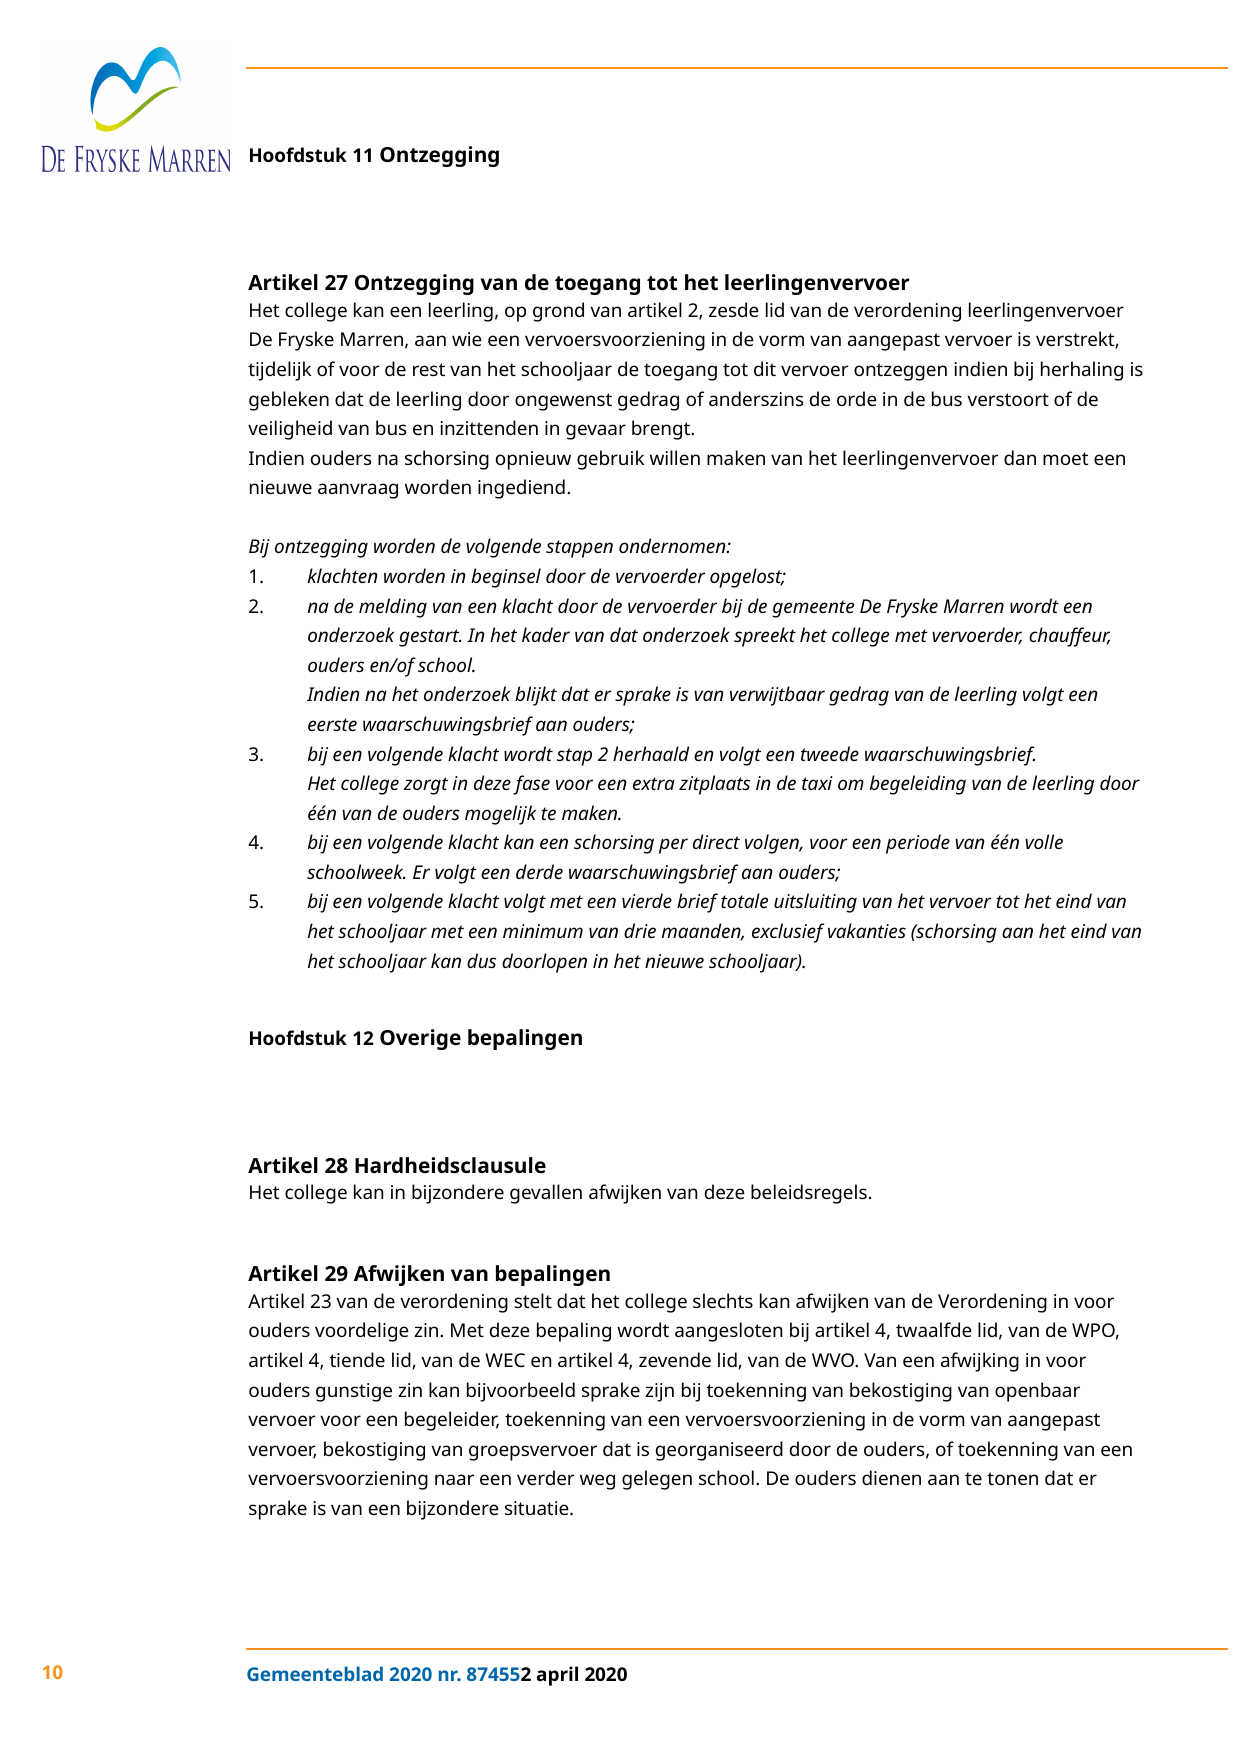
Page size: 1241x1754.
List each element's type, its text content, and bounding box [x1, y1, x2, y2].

list bij een volgende klacht volgt met een vierde brief totale uitsluiting van het vervoer tot het eind van het schooljaar met een minimum van drie maanden, exclusief vakanties (schorsing aan het eind van het schooljaar kan dus doorlopen in het nieuwe schooljaar). [248, 889, 1152, 973]
text Hoofdstuk 11 Ontzegging [248, 140, 1152, 169]
text Artikel 23 van de verordening stelt dat het college slechts kan afwijken van de Verordening in voor ouders voordelige zin. Met deze bepaling wordt aangesloten bij artikel 4, twaalfde lid, van de WPO, artikel 4, tiende lid, van de WEC en artikel 4, zevende lid, van de WVO. Van een afwijking in voor ouders gunstige zin kan bijvoorbeeld sprake zijn bij toekenning van bekostiging van openbaar vervoer voor een begeleider, toekenning van een vervoersvoorziening in de vorm van aangepast vervoer, bekostiging van groepsvervoer dat is georganiseerd door de ouders, of toekenning van een vervoersvoorziening naar een verder weg gelegen school. De ouders dienen aan te tonen dat er sprake is van een bijzondere situatie. [248, 1288, 1152, 1521]
list bij een volgende klacht wordt stap 2 herhaald en volgt een tweede waarschuwingsbrief. [248, 741, 1152, 766]
list Het college zorgt in deze fase voor een extra zitplaats in de taxi om begeleiding van de leerling door één van de ouders mogelijk te maken. [248, 770, 1152, 826]
text Het college kan een leerling, op grond van artikel 2, zesde lid van de verordening leerlingenvervoer De Fryske Marren, aan wie een vervoersvoorziening in de vorm van aangepast vervoer is verstrekt, tijdelijk of voor de rest van het schooljaar de toegang tot dit vervoer ontzeggen indien bij herhaling is gebleken dat de leerling door ongewenst gedrag of anderszins de orde in de bus verstoort of de veiligheid van bus en inzittenden in gevaar brengt. [248, 297, 1152, 441]
text Artikel 27 Ontzegging van de toegang tot het leerlingenvervoer [248, 268, 1152, 297]
list klachten worden in beginsel door de vervoerder opgelost; [248, 563, 1152, 589]
text Indien ouders na schorsing opnieuw gebruik willen maken van het leerlingenvervoer dan moet een nieuwe aanvraag worden ingediend. [248, 445, 1152, 500]
text Hoofdstuk 12 Overige bepalingen [248, 1023, 1152, 1051]
list Indien na het onderzoek blijkt dat er sprake is van verwijtbaar gedrag van de leerling volgt een eerste waarschuwingsbrief aan ouders; [248, 682, 1152, 737]
text Bij ontzegging worden de volgende stappen ondernomen: [248, 534, 1152, 559]
list na de melding van een klacht door de vervoerder bij de gemeente De Fryske Marren wordt een onderzoek gestart. In het kader van dat onderzoek spreekt het college met vervoerder, chauffeur, ouders en/of school. [248, 593, 1152, 678]
list bij een volgende klacht kan een schorsing per direct volgen, voor een periode van één volle schoolweek. Er volgt een derde waarschuwingsbrief aan ouders; [248, 829, 1152, 885]
text Artikel 29 Afwijken van bepalingen [248, 1259, 1152, 1288]
text Het college kan in bijzondere gevallen afwijken van deze beleidsregels. [248, 1179, 1152, 1205]
text Artikel 28 Hardheidsclausule [248, 1151, 1152, 1179]
picture [41, 47, 231, 172]
